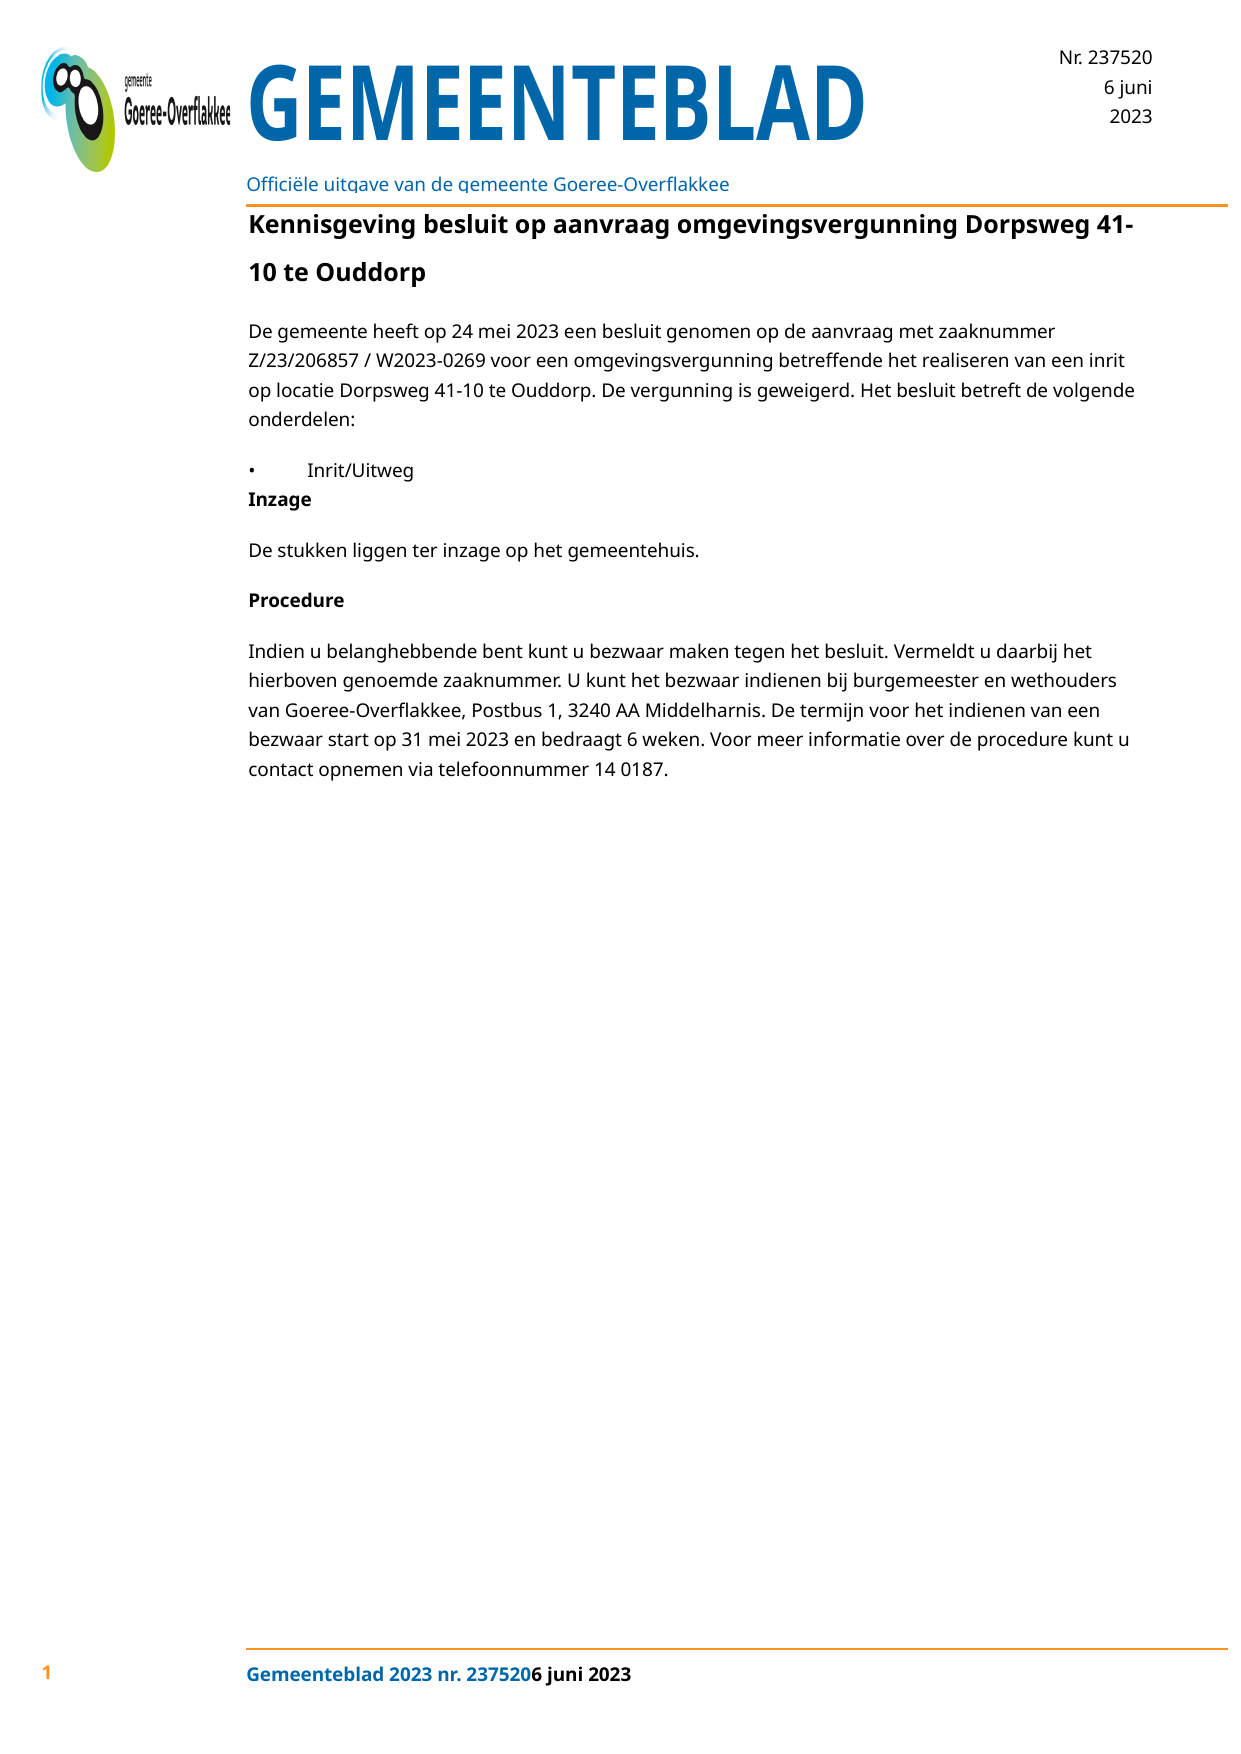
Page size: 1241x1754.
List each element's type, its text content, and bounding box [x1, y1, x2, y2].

text De stukken liggen ter inzage op het gemeentehuis. [248, 537, 1152, 563]
text Indien u belanghebbende bent kunt u bezwaar maken tegen het besluit. Vermeldt u daarbij het hierboven genoemde zaaknummer. U kunt het bezwaar indienen bij burgemeester en wethouders van Goeree-Overflakkee, Postbus 1, 3240 AA Middelharnis. De termijn voor het indienen van een bezwaar start op 31 mei 2023 en bedraagt 6 weken. Voor meer informatie over de procedure kunt u contact opnemen via telefoonnummer 14 0187. [248, 638, 1152, 782]
text Inzage [248, 487, 1152, 512]
list Inrit/Uitweg [248, 457, 1152, 483]
text Kennisgeving besluit op aanvraag omgevingsvergunning Dorpsweg 41-10 te Ouddorp [248, 207, 1152, 288]
picture [41, 47, 231, 172]
text Procedure [248, 587, 1152, 613]
text De gemeente heeft op 24 mei 2023 een besluit genomen op de aanvraag met zaaknummer Z/23/206857 / W2023-0269 voor een omgevingsvergunning betreffende het realiseren van een inrit op locatie Dorpsweg 41-10 te Ouddorp. De vergunning is geweigerd. Het besluit betreft de volgende onderdelen: [248, 318, 1152, 432]
